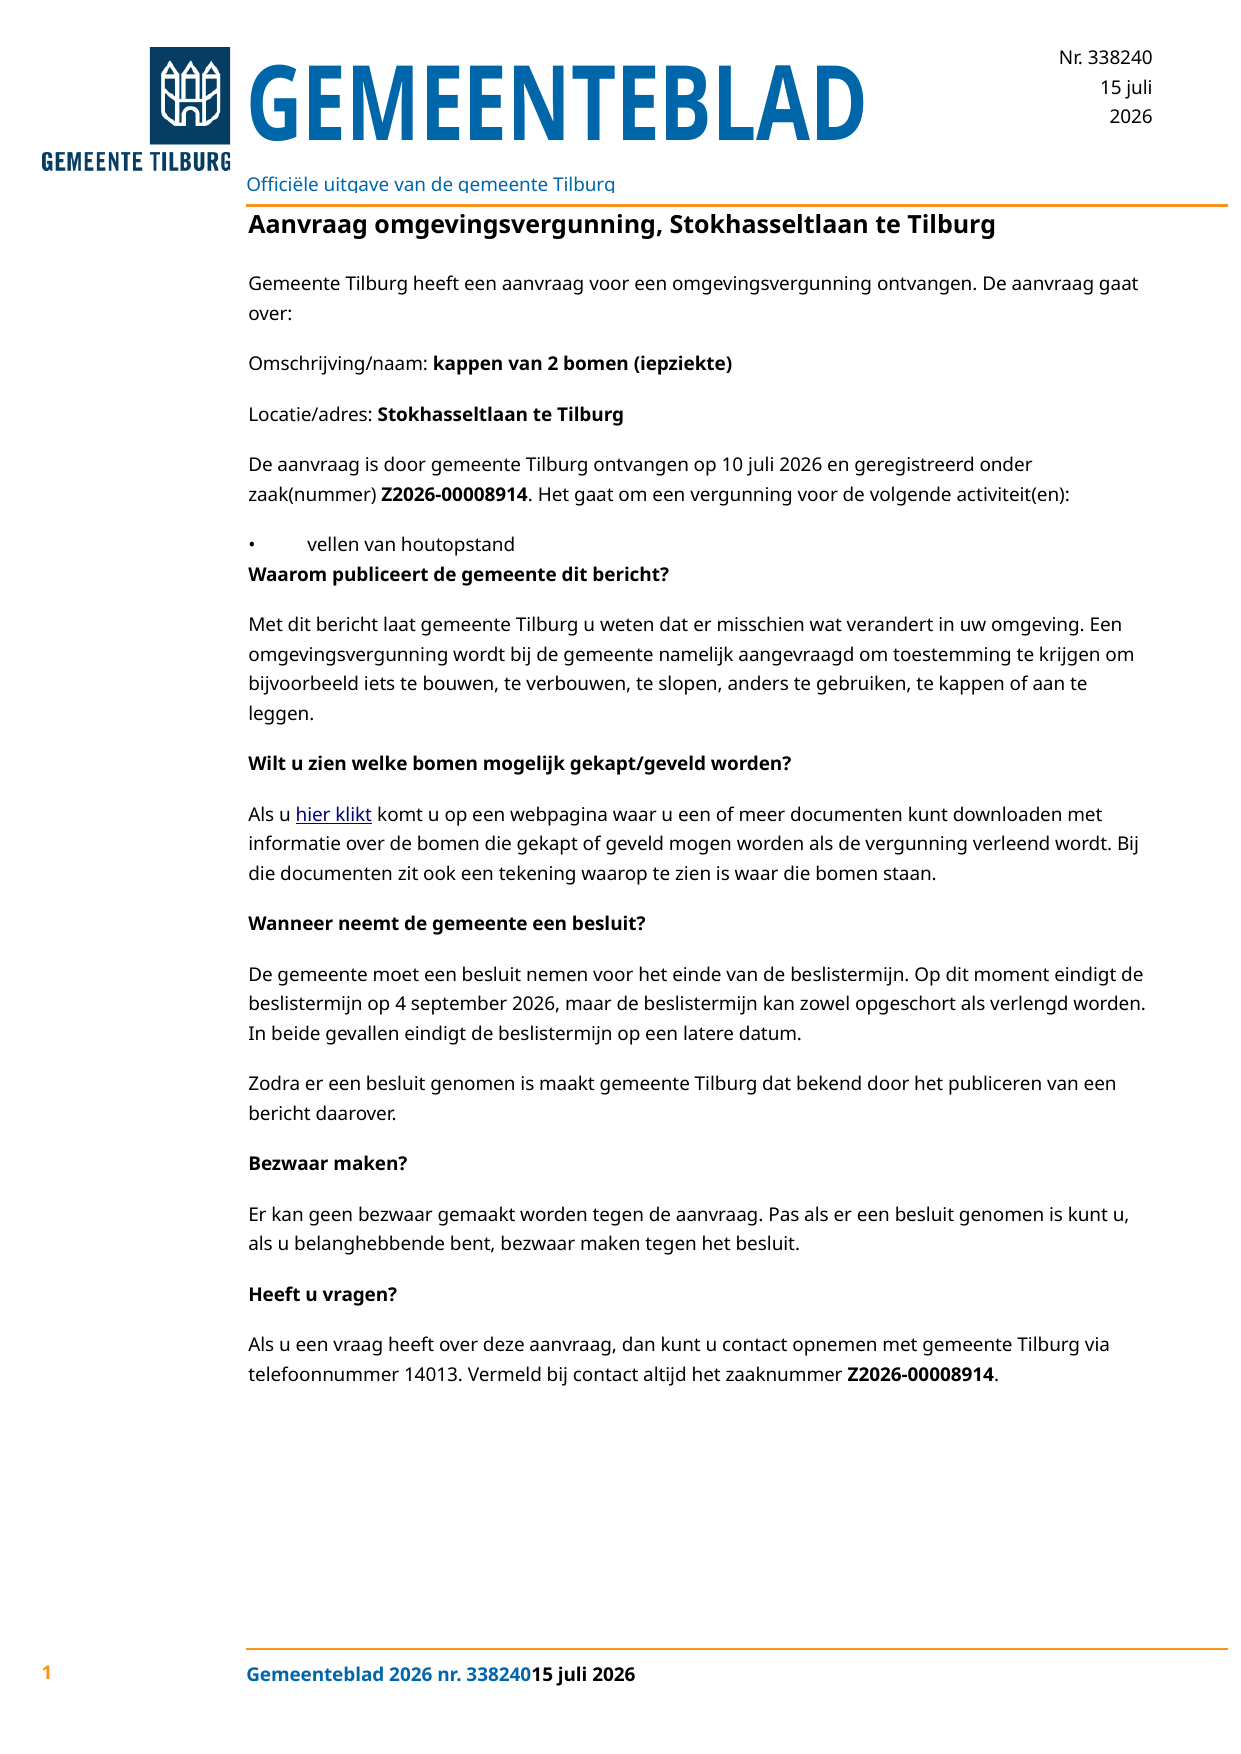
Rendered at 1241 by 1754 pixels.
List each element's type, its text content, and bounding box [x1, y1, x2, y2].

picture [41, 47, 231, 172]
text Omschrijving/naam: kappen van 2 bomen (iepziekte) [248, 350, 1152, 376]
text Als u een vraag heeft over deze aanvraag, dan kunt u contact opnemen met gemeente Tilburg via telefoonnummer 14013. Vermeld bij contact altijd het zaaknummer Z2026-00008914. [248, 1331, 1152, 1386]
text Locatie/adres: Stokhasseltlaan te Tilburg [248, 401, 1152, 426]
text Als u hier klikt komt u op een webpagina waar u een of meer documenten kunt downloaden met informatie over de bomen die gekapt of geveld mogen worden als de vergunning verleend wordt. Bij die documenten zit ook een tekening waarop te zien is waar die bomen staan. [248, 801, 1152, 886]
text De gemeente moet een besluit nemen voor het einde van de beslistermijn. Op dit moment eindigt de beslistermijn op 4 september 2026, maar de beslistermijn kan zowel opgeschort als verlengd worden. In beide gevallen eindigt de beslistermijn op een latere datum. [248, 961, 1152, 1046]
text Aanvraag omgevingsvergunning, Stokhasseltlaan te Tilburg [248, 207, 1152, 241]
text Wilt u zien welke bomen mogelijk gekapt/geveld worden? [248, 750, 1152, 776]
text Wanneer neemt de gemeente een besluit? [248, 910, 1152, 936]
text Bezwaar maken? [248, 1150, 1152, 1176]
text Met dit bericht laat gemeente Tilburg u weten dat er misschien wat verandert in uw omgeving. Een omgevingsvergunning wordt bij de gemeente namelijk aangevraagd om toestemming te krijgen om bijvoorbeeld iets te bouwen, te verbouwen, te slopen, anders te gebruiken, te kappen of aan te leggen. [248, 611, 1152, 726]
text Gemeente Tilburg heeft een aanvraag voor een omgevingsvergunning ontvangen. De aanvraag gaat over: [248, 270, 1152, 326]
list vellen van houtopstand [248, 531, 1152, 557]
text De aanvraag is door gemeente Tilburg ontvangen op 10 juli 2026 en geregistreerd onder zaak(nummer) Z2026-00008914. Het gaat om een vergunning voor de volgende activiteit(en): [248, 451, 1152, 506]
text Er kan geen bezwaar gemaakt worden tegen de aanvraag. Pas als er een besluit genomen is kunt u, als u belanghebbende bent, bezwaar maken tegen het besluit. [248, 1201, 1152, 1256]
text Waarom publiceert de gemeente dit bericht? [248, 561, 1152, 586]
text Heeft u vragen? [248, 1281, 1152, 1306]
text Zodra er een besluit genomen is maakt gemeente Tilburg dat bekend door het publiceren van een bericht daarover. [248, 1070, 1152, 1126]
